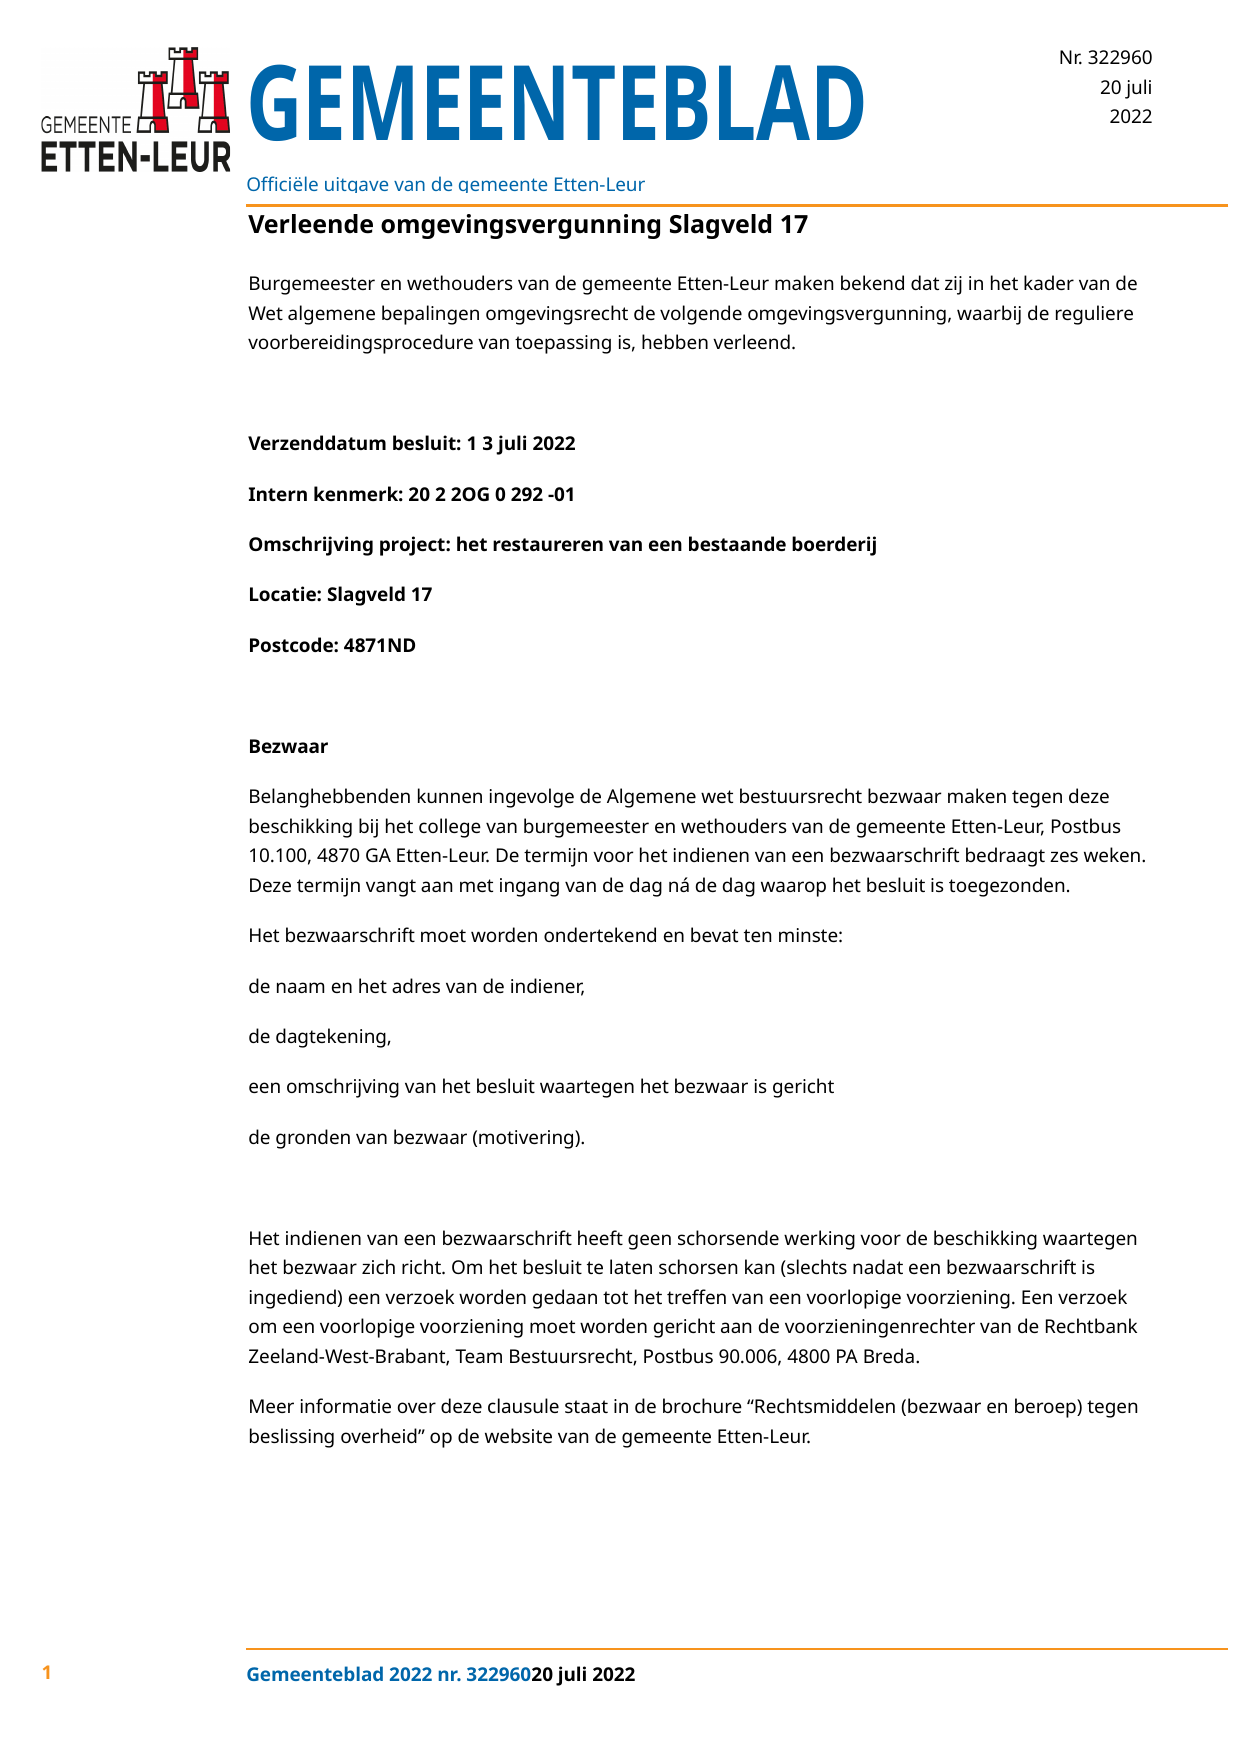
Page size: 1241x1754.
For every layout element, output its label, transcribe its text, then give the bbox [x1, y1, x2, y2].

text de gronden van bezwaar (motivering). [248, 1124, 1152, 1150]
text Omschrijving project: het restaureren van een bestaande boerderij [248, 531, 1152, 557]
text de naam en het adres van de indiener, [248, 973, 1152, 998]
text Intern kenmerk: 20 2 2OG 0 292 -01 [248, 481, 1152, 506]
text Meer informatie over deze clausule staat in de brochure “Rechtsmiddelen (bezwaar en beroep) tegen beslissing overheid” op de website van de gemeente Etten-Leur. [248, 1394, 1152, 1449]
picture [41, 47, 231, 172]
text Bezwaar [248, 733, 1152, 758]
text een omschrijving van het besluit waartegen het bezwaar is gericht [248, 1074, 1152, 1099]
text Locatie: Slagveld 17 [248, 582, 1152, 607]
text Verzenddatum besluit: 1 3 juli 2022 [248, 430, 1152, 456]
text de dagtekening, [248, 1023, 1152, 1049]
text Burgemeester en wethouders van de gemeente Etten-Leur maken bekend dat zij in het kader van de Wet algemene bepalingen omgevingsrecht de volgende omgevingsvergunning, waarbij de reguliere voorbereidingsprocedure van toepassing is, hebben verleend. [248, 270, 1152, 355]
text Postcode: 4871ND [248, 632, 1152, 658]
text Belanghebbenden kunnen ingevolge de Algemene wet bestuursrecht bezwaar maken tegen deze beschikking bij het college van burgemeester en wethouders van de gemeente Etten-Leur, Postbus 10.100, 4870 GA Etten-Leur. De termijn voor het indienen van een bezwaarschrift bedraagt zes weken. Deze termijn vangt aan met ingang van de dag ná de dag waarop het besluit is toegezonden. [248, 783, 1152, 898]
text Het indienen van een bezwaarschrift heeft geen schorsende werking voor de beschikking waartegen het bezwaar zich richt. Om het besluit te laten schorsen kan (slechts nadat een bezwaarschrift is ingediend) een verzoek worden gedaan tot het treffen van een voorlopige voorziening. Een verzoek om een voorlopige voorziening moet worden gericht aan de voorzieningenrechter van de Rechtbank Zeeland-West-Brabant, Team Bestuursrecht, Postbus 90.006, 4800 PA Breda. [248, 1225, 1152, 1369]
text Het bezwaarschrift moet worden ondertekend en bevat ten minste: [248, 922, 1152, 948]
text Verleende omgevingsvergunning Slagveld 17 [248, 207, 1152, 241]
